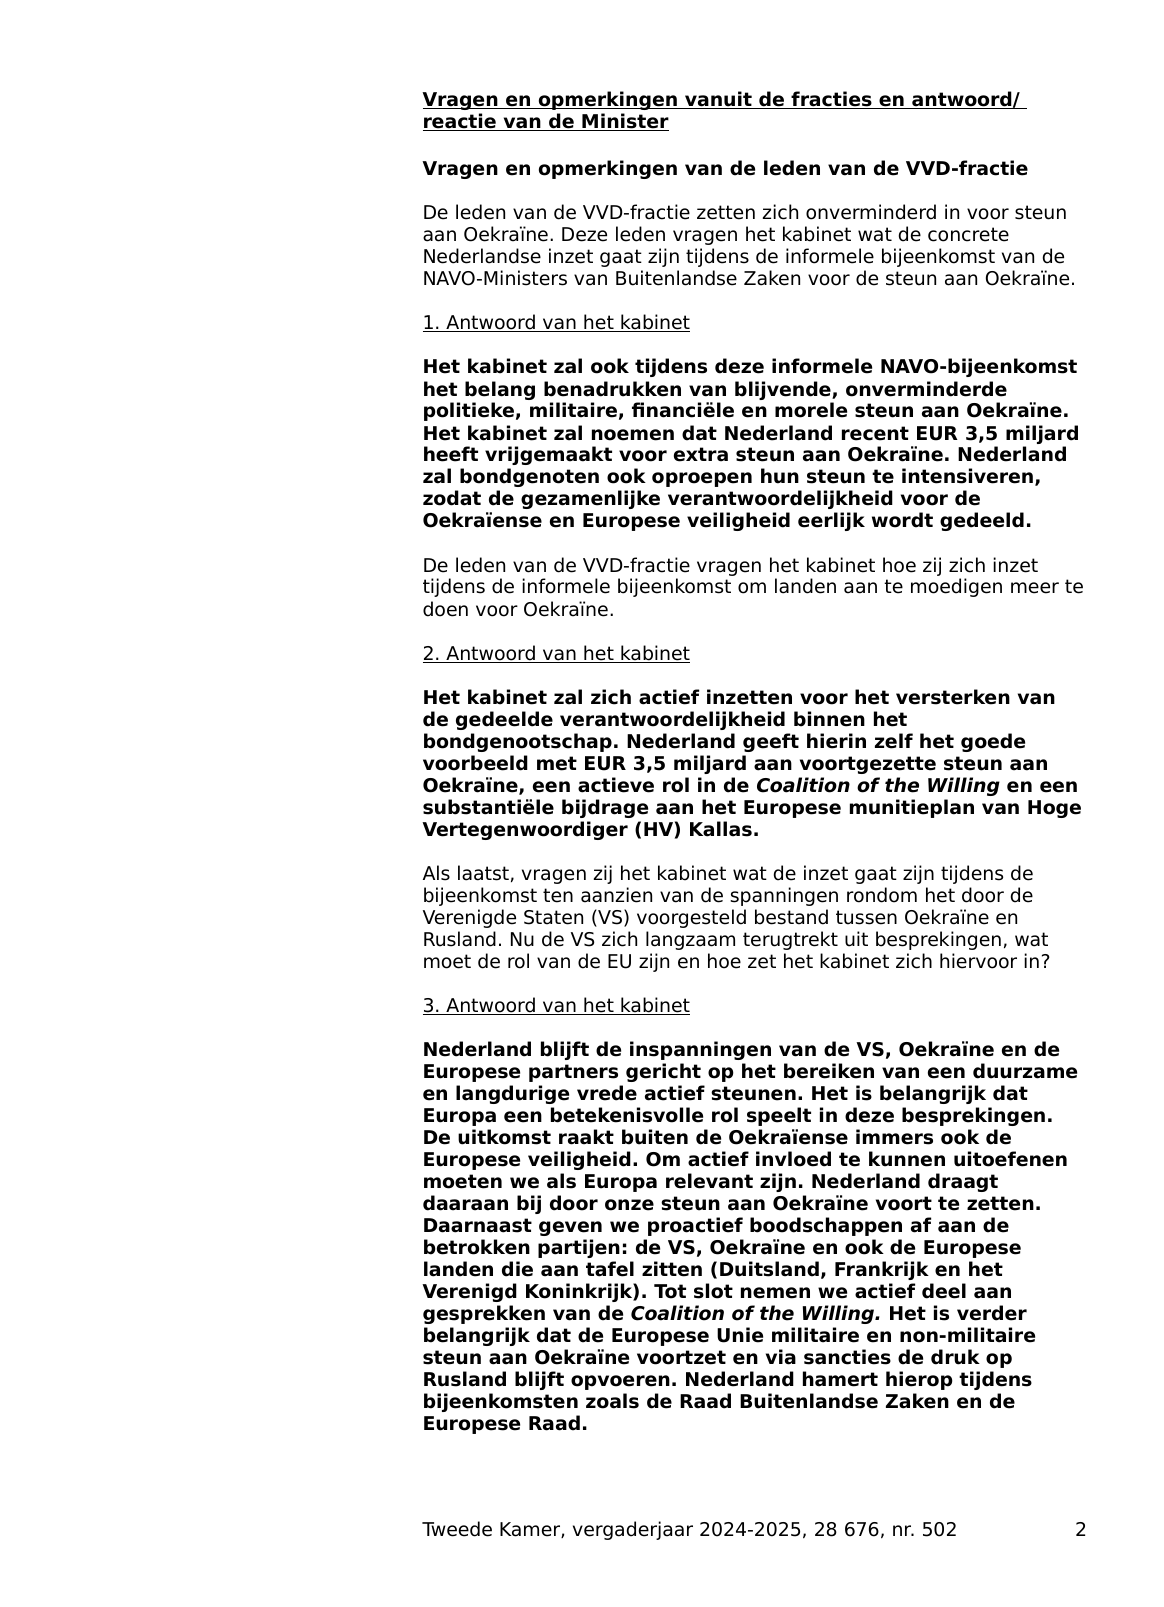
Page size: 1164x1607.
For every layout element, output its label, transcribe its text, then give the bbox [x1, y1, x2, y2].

text Als laatst, vragen zij het kabinet wat de inzet gaat zijn tijdens de bijeenkomst ten aanzien van de spanningen rondom het door de Verenigde Staten (VS) voorgesteld bestand tussen Oekraïne en Rusland. Nu de VS zich langzaam terugtrekt uit besprekingen, wat moet de rol van de EU zijn en hoe zet het kabinet zich hiervoor in? [422, 863, 1087, 973]
text Het kabinet zal ook tijdens deze informele NAVO-bijeenkomst het belang benadrukken van blijvende, onverminderde politieke, militaire, financiële en morele steun aan Oekraïne. Het kabinet zal noemen dat Nederland recent EUR 3,5 miljard heeft vrijgemaakt voor extra steun aan Oekraïne. Nederland zal bondgenoten ook oproepen hun steun te intensiveren, zodat de gezamenlijke verantwoordelijkheid voor de Oekraïense en Europese veiligheid eerlijk wordt gedeeld. [422, 356, 1087, 532]
text De leden van de VVD-fractie vragen het kabinet hoe zij zich inzet tijdens de informele bijeenkomst om landen aan te moedigen meer te doen voor Oekraïne. [422, 554, 1087, 620]
text Nederland blijft de inspanningen van de VS, Oekraïne en de Europese partners gericht op het bereiken van een duurzame en langdurige vrede actief steunen. Het is belangrijk dat Europa een betekenisvolle rol speelt in deze besprekingen. De uitkomst raakt buiten de Oekraïense immers ook de Europese veiligheid. Om actief invloed te kunnen uitoefenen moeten we als Europa relevant zijn. Nederland draagt daaraan bij door onze steun aan Oekraïne voort te zetten. Daarnaast geven we proactief boodschappen af aan de betrokken partijen: de VS, Oekraïne en ook de Europese landen die aan tafel zitten (Duitsland, Frankrijk en het Verenigd Koninkrijk). Tot slot nemen we actief deel aan gesprekken van de Coalition of the Willing. Het is verder belangrijk dat de Europese Unie militaire en non-militaire steun aan Oekraïne voortzet en via sancties de druk op Rusland blijft opvoeren. Nederland hamert hierop tijdens bijeenkomsten zoals de Raad Buitenlandse Zaken en de Europese Raad. [422, 1039, 1087, 1435]
text 3. Antwoord van het kabinet [422, 995, 1087, 1017]
text De leden van de VVD-fractie zetten zich onverminderd in voor steun aan Oekraïne. Deze leden vragen het kabinet wat de concrete Nederlandse inzet gaat zijn tijdens de informele bijeenkomst van de NAVO-Ministers van Buitenlandse Zaken voor de steun aan Oekraïne. [422, 202, 1087, 290]
text 2. Antwoord van het kabinet [422, 643, 1087, 664]
text Het kabinet zal zich actief inzetten voor het versterken van de gedeelde verantwoordelijkheid binnen het bondgenootschap. Nederland geeft hierin zelf het goede voorbeeld met EUR 3,5 miljard aan voortgezette steun aan Oekraïne, een actieve rol in de Coalition of the Willing en een substantiële bijdrage aan het Europese munitieplan van Hoge Vertegenwoordiger (HV) Kallas. [422, 687, 1087, 841]
text 1. Antwoord van het kabinet [422, 312, 1087, 334]
subtitle Vragen en opmerkingen vanuit de fracties en antwoord/ reactie van de Minister [422, 89, 1087, 133]
subtitle Vragen en opmerkingen van de leden van de VVD-fractie [422, 158, 1087, 180]
